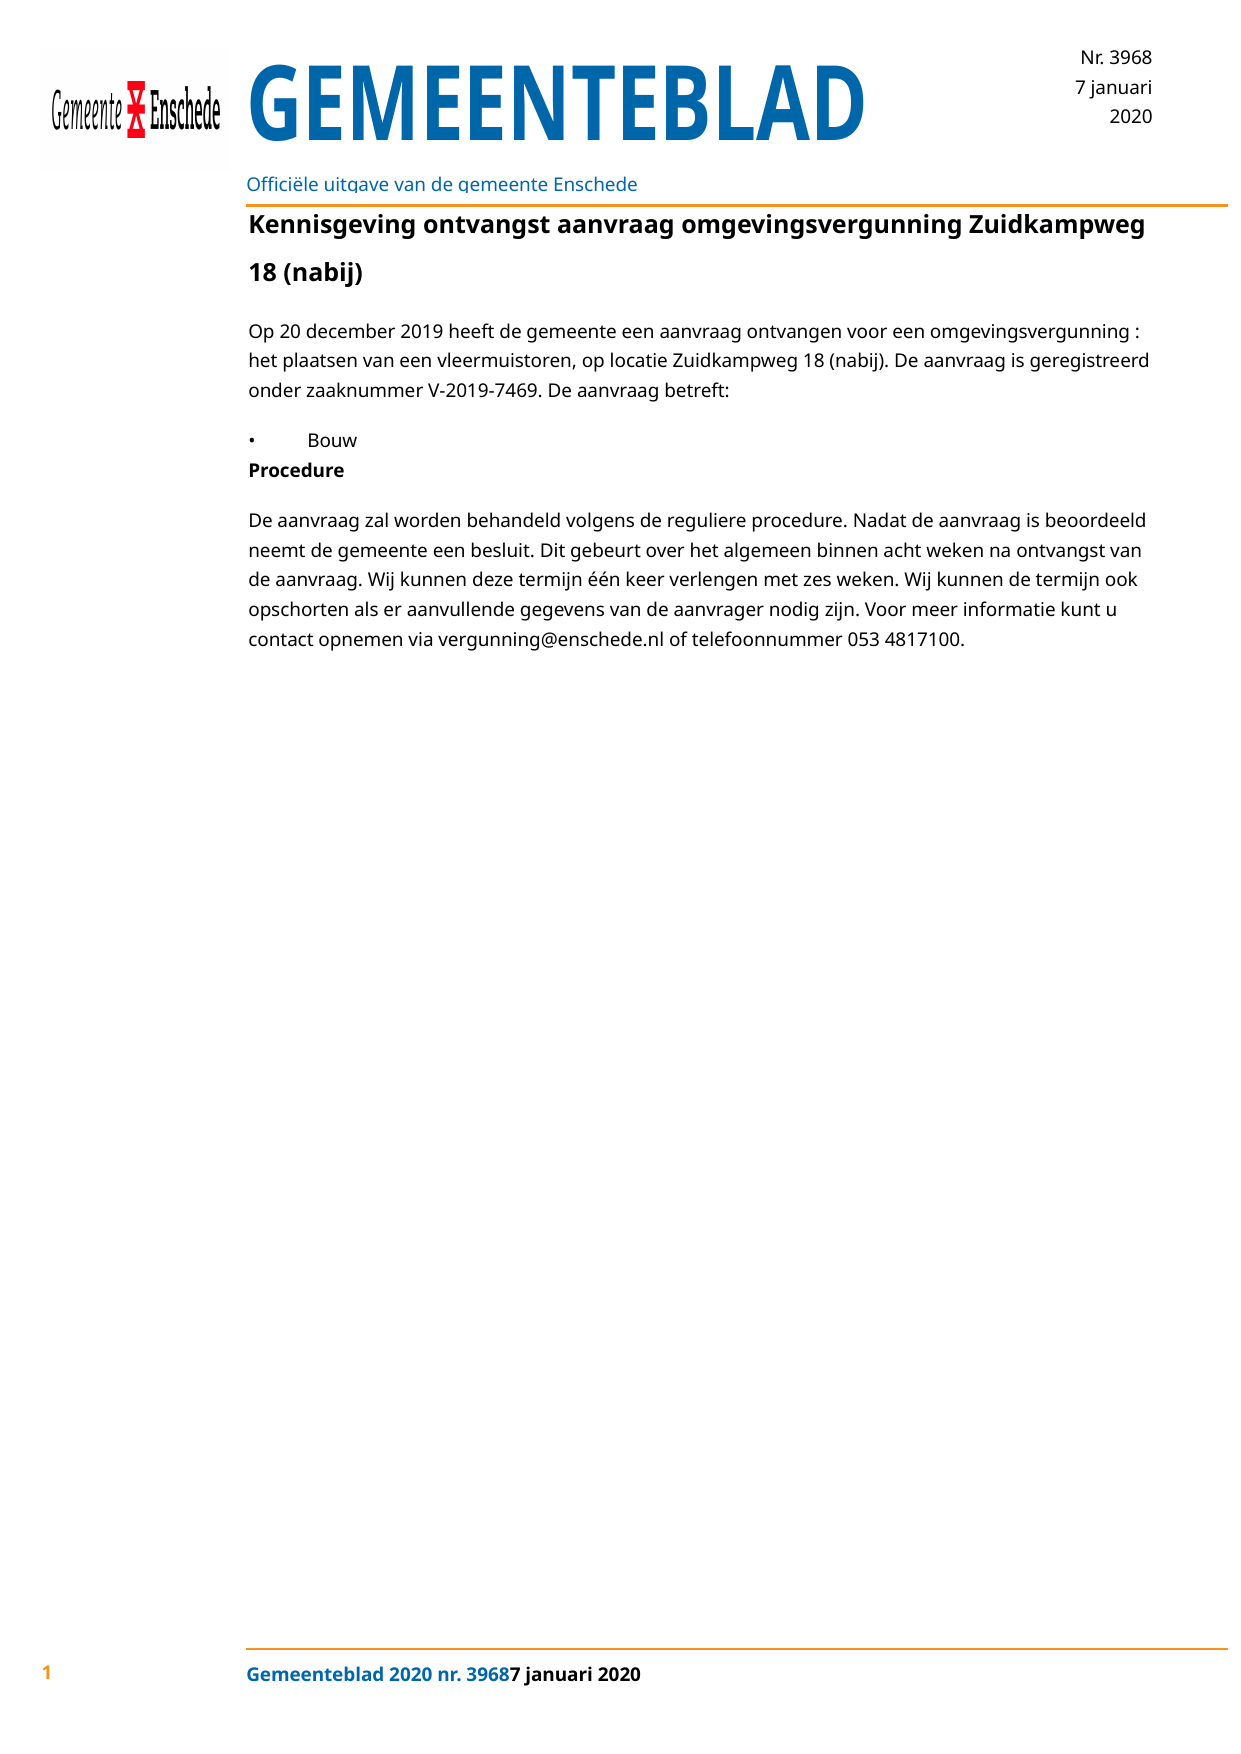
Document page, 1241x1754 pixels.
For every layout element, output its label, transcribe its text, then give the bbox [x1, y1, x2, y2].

text Op 20 december 2019 heeft de gemeente een aanvraag ontvangen voor een omgevingsvergunning : het plaatsen van een vleermuistoren, op locatie Zuidkampweg 18 (nabij). De aanvraag is geregistreerd onder zaaknummer V-2019-7469. De aanvraag betreft: [248, 318, 1152, 403]
text Kennisgeving ontvangst aanvraag omgevingsvergunning Zuidkampweg 18 (nabij) [248, 207, 1152, 288]
picture [41, 47, 231, 172]
list Bouw [248, 427, 1152, 453]
text Procedure [248, 457, 1152, 483]
text De aanvraag zal worden behandeld volgens de reguliere procedure. Nadat de aanvraag is beoordeeld neemt de gemeente een besluit. Dit gebeurt over het algemeen binnen acht weken na ontvangst van de aanvraag. Wij kunnen deze termijn één keer verlengen met zes weken. Wij kunnen de termijn ook opschorten als er aanvullende gegevens van de aanvrager nodig zijn. Voor meer informatie kunt u contact opnemen via vergunning@enschede.nl of telefoonnummer 053 4817100. [248, 507, 1152, 652]
